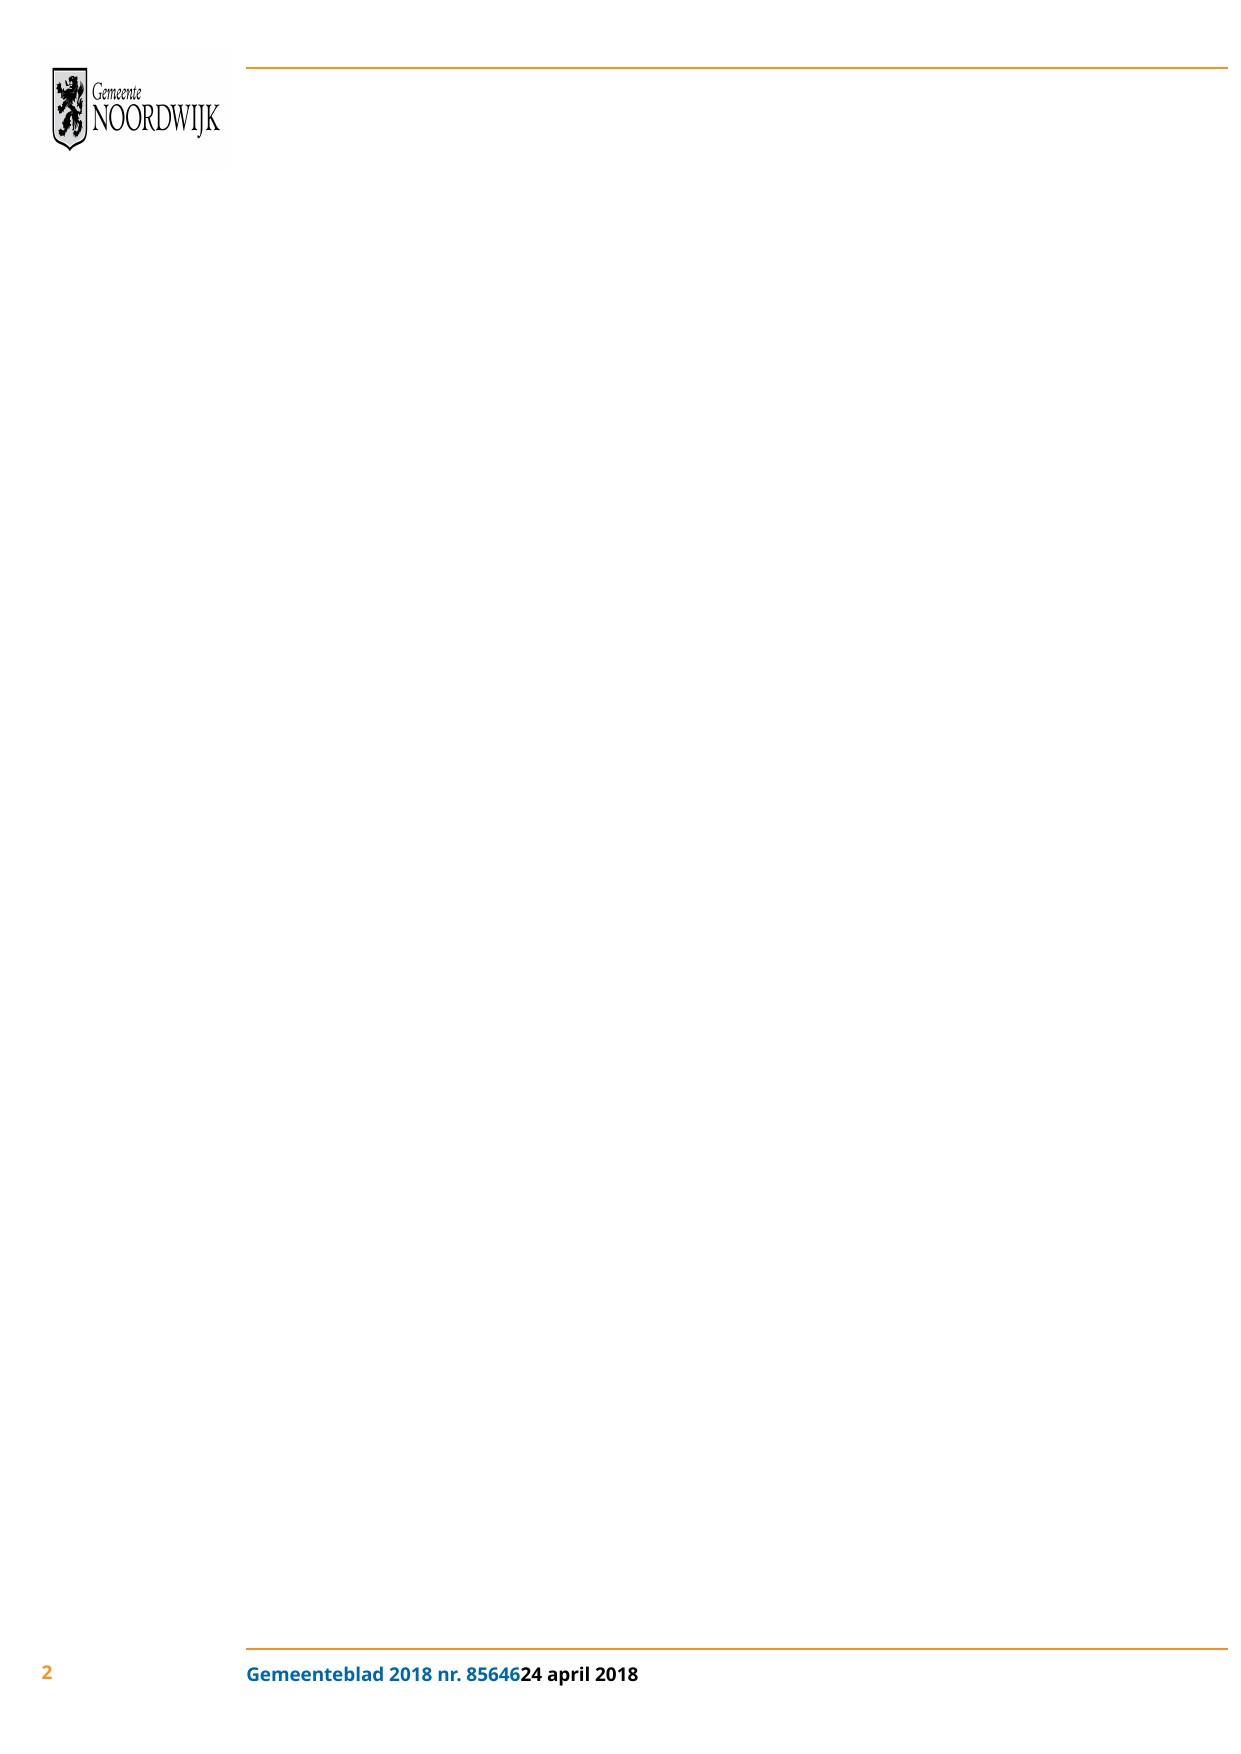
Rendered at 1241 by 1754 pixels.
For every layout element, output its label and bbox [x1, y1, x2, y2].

picture [41, 47, 231, 172]
